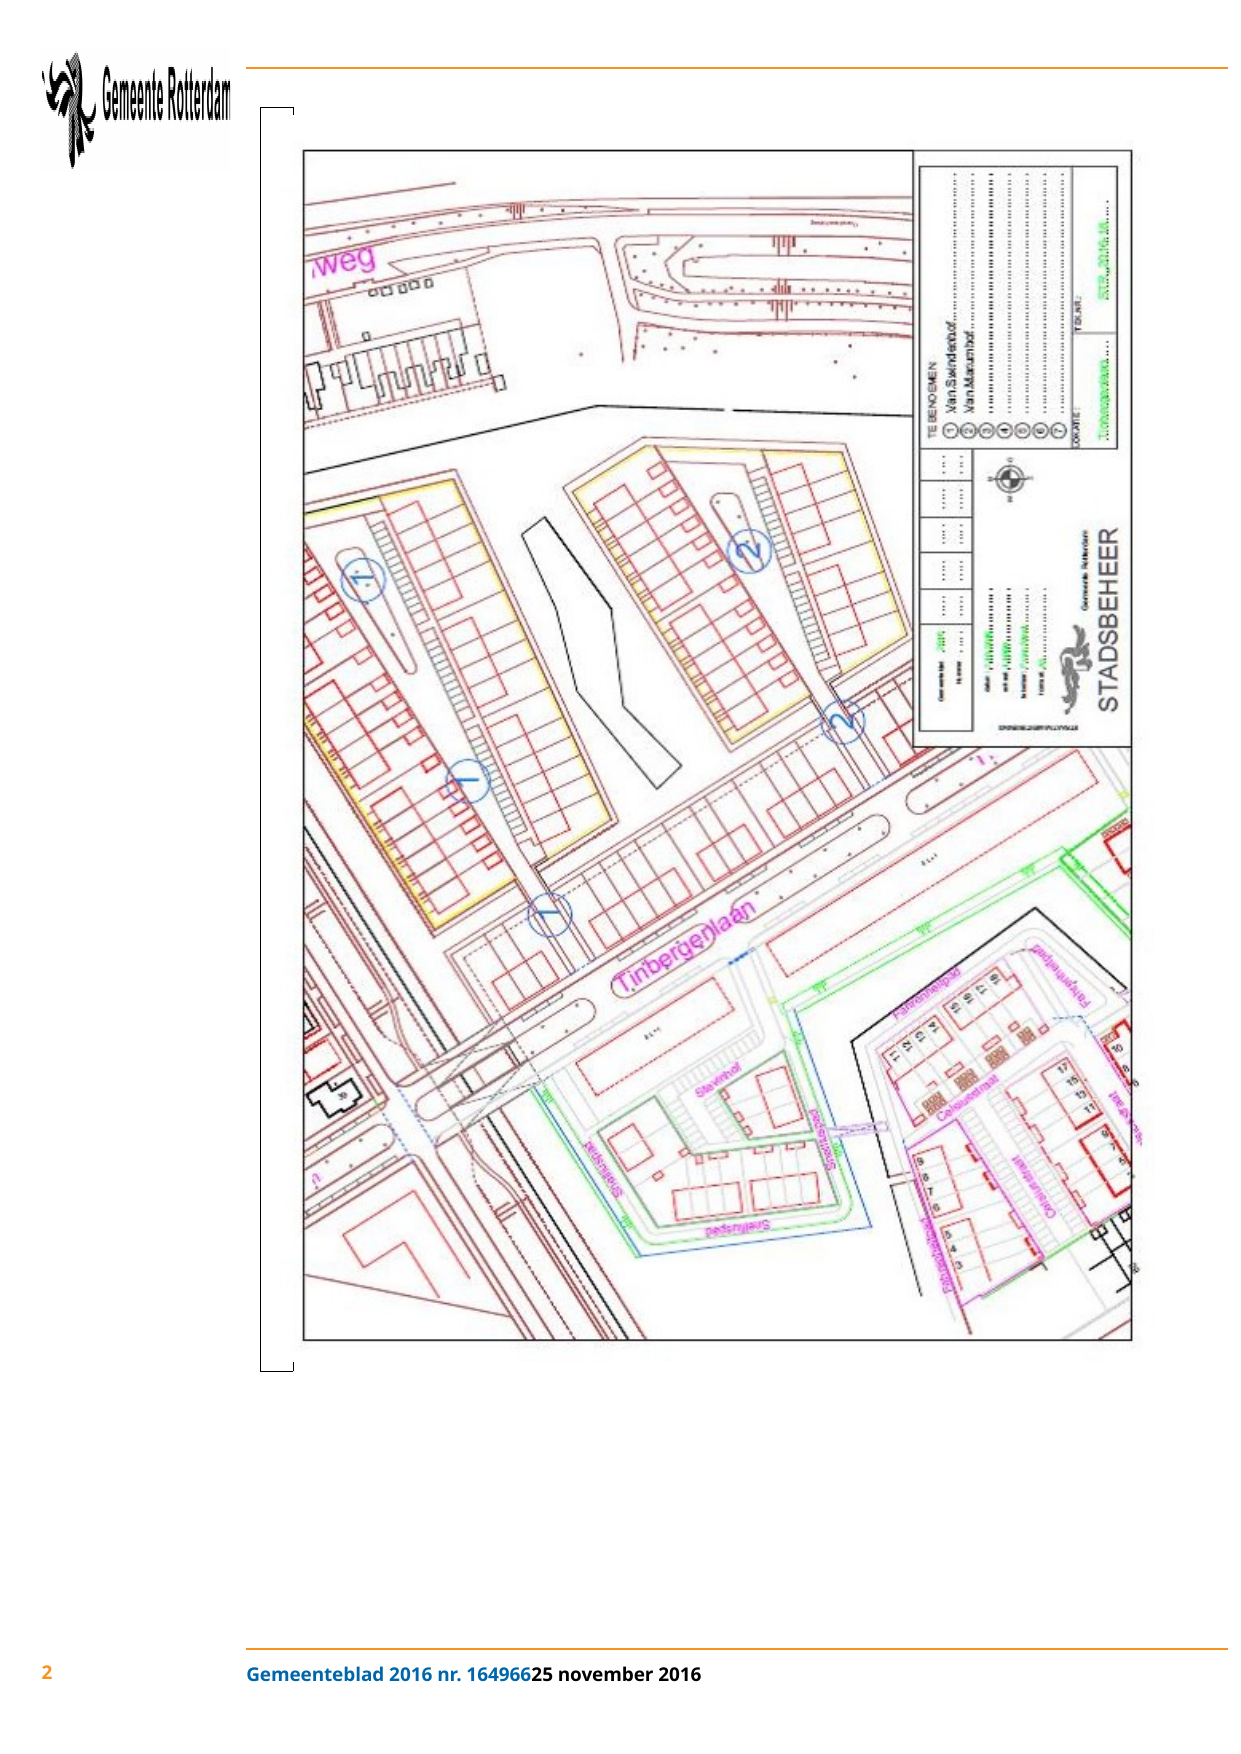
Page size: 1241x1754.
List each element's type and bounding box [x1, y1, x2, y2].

picture [41, 47, 231, 172]
picture [268, 115, 1155, 1362]
